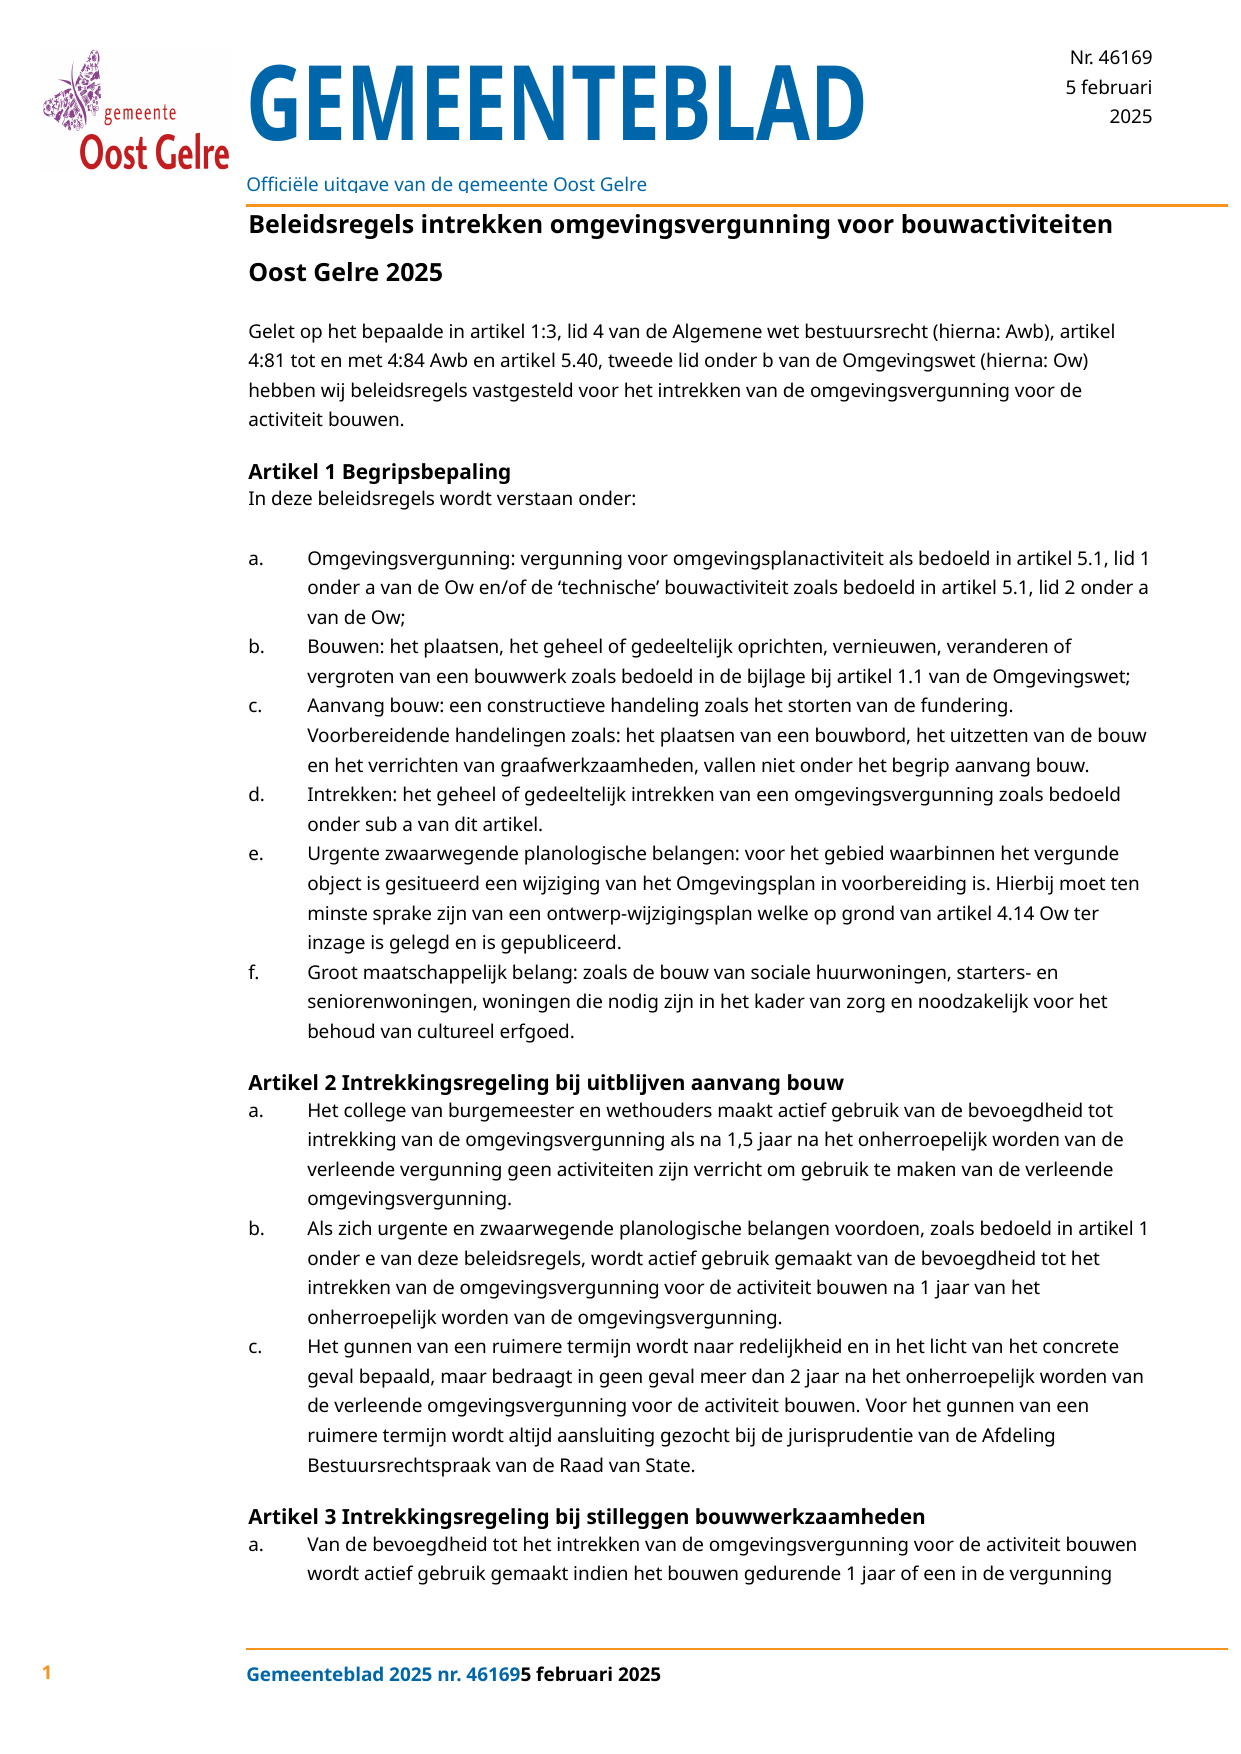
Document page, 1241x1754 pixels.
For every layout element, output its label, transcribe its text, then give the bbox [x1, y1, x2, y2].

list Groot maatschappelijk belang: zoals de bouw van sociale huurwoningen, starters- en seniorenwoningen, woningen die nodig zijn in het kader van zorg en noodzakelijk voor het behoud van cultureel erfgoed. [248, 959, 1152, 1044]
text Artikel 1 Begripsbepaling [248, 457, 1152, 486]
list Urgente zwaarwegende planologische belangen: voor het gebied waarbinnen het vergunde object is gesitueerd een wijziging van het Omgevingsplan in voorbereiding is. Hierbij moet ten minste sprake zijn van een ontwerp-wijzigingsplan welke op grond van artikel 4.14 Ow ter inzage is gelegd en is gepubliceerd. [248, 841, 1152, 955]
list Het gunnen van een ruimere termijn wordt naar redelijkheid en in het licht van het concrete geval bepaald, maar bedraagt in geen geval meer dan 2 jaar na het onherroepelijk worden van de verleende omgevingsvergunning voor de activiteit bouwen. Voor het gunnen van een ruimere termijn wordt altijd aansluiting gezocht bij de jurisprudentie van de Afdeling Bestuursrechtspraak van de Raad van State. [248, 1333, 1152, 1478]
text Gelet op het bepaalde in artikel 1:3, lid 4 van de Algemene wet bestuursrecht (hierna: Awb), artikel 4:81 tot en met 4:84 Awb en artikel 5.40, tweede lid onder b van de Omgevingswet (hierna: Ow) hebben wij beleidsregels vastgesteld voor het intrekken van de omgevingsvergunning voor de activiteit bouwen. [248, 318, 1152, 432]
list Aanvang bouw: een constructieve handeling zoals het storten van de fundering. [248, 693, 1152, 718]
picture [41, 47, 231, 172]
text In deze beleidsregels wordt verstaan onder: [248, 486, 1152, 511]
list Voorbereidende handelingen zoals: het plaatsen van een bouwbord, het uitzetten van de bouw en het verrichten van graafwerkzaamheden, vallen niet onder het begrip aanvang bouw. [248, 722, 1152, 777]
list Bouwen: het plaatsen, het geheel of gedeeltelijk oprichten, vernieuwen, veranderen of vergroten van een bouwwerk zoals bedoeld in de bijlage bij artikel 1.1 van de Omgevingswet; [248, 633, 1152, 689]
text Artikel 2 Intrekkingsregeling bij uitblijven aanvang bouw [248, 1068, 1152, 1097]
list Het college van burgemeester en wethouders maakt actief gebruik van de bevoegdheid tot intrekking van de omgevingsvergunning als na 1,5 jaar na het onherroepelijk worden van de verleende vergunning geen activiteiten zijn verricht om gebruik te maken van de verleende omgevingsvergunning. [248, 1097, 1152, 1211]
text Artikel 3 Intrekkingsregeling bij stilleggen bouwwerkzaamheden [248, 1502, 1152, 1531]
list Intrekken: het geheel of gedeeltelijk intrekken van een omgevingsvergunning zoals bedoeld onder sub a van dit artikel. [248, 781, 1152, 837]
list Omgevingsvergunning: vergunning voor omgevingsplanactiviteit als bedoeld in artikel 5.1, lid 1 onder a van de Ow en/of de ‘technische’ bouwactiviteit zoals bedoeld in artikel 5.1, lid 2 onder a van de Ow; [248, 545, 1152, 629]
list Als zich urgente en zwaarwegende planologische belangen voordoen, zoals bedoeld in artikel 1 onder e van deze beleidsregels, wordt actief gebruik gemaakt van de bevoegdheid tot het intrekken van de omgevingsvergunning voor de activiteit bouwen na 1 jaar van het onherroepelijk worden van de omgevingsvergunning. [248, 1215, 1152, 1330]
text Beleidsregels intrekken omgevingsvergunning voor bouwactiviteiten Oost Gelre 2025 [248, 207, 1152, 288]
list Van de bevoegdheid tot het intrekken van de omgevingsvergunning voor de activiteit bouwen wordt actief gebruik gemaakt indien het bouwen gedurende 1 jaar of een in de vergunning [248, 1531, 1152, 1586]
